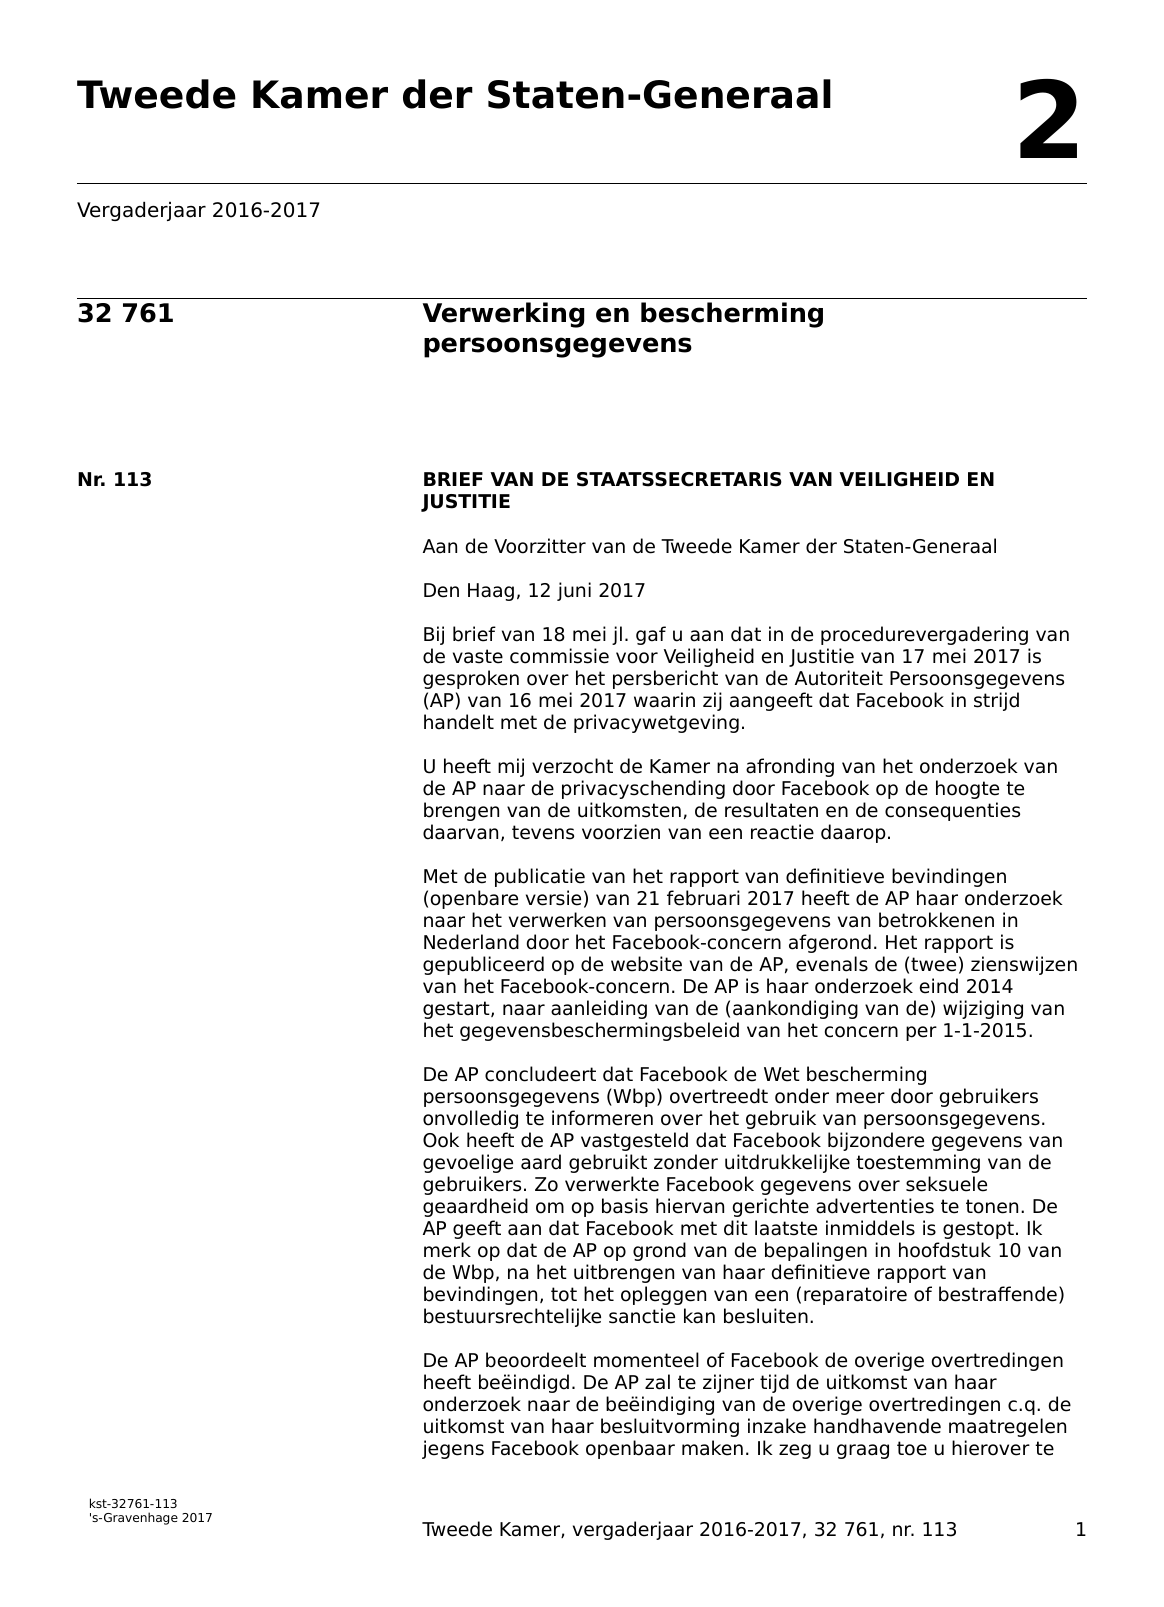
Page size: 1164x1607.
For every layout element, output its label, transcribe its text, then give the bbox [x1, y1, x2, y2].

text 's-Gravenhage 2017 [88, 1511, 323, 1525]
table_cell Vergaderjaar 2016-2017 [77, 184, 1087, 298]
text De AP concludeert dat Facebook de Wet bescherming persoonsgegevens (Wbp) overtreedt onder meer door gebruikers onvolledig te informeren over het gebruik van persoonsgegevens. Ook heeft de AP vastgesteld dat Facebook bijzondere gegevens van gevoelige aard gebruikt zonder uitdrukkelijke toestemming van de gebruikers. Zo verwerkte Facebook gegevens over seksuele geaardheid om op basis hiervan gerichte advertenties te tonen. De AP geeft aan dat Facebook met dit laatste inmiddels is gestopt. Ik merk op dat de AP op grond van de bepalingen in hoofdstuk 10 van de Wbp, na het uitbrengen van haar definitieve rapport van bevindingen, tot het opleggen van een (reparatoire of bestraffende) bestuursrechtelijke sanctie kan besluiten. [422, 1064, 1087, 1328]
text De AP beoordeelt momenteel of Facebook de overige overtredingen heeft beëindigd. De AP zal te zijner tijd de uitkomst van haar onderzoek naar de beëindiging van de overige overtredingen c.q. de uitkomst van haar besluitvorming inzake handhavende maatregelen jegens Facebook openbaar maken. Ik zeg u graag toe u hierover te [422, 1350, 1087, 1460]
table_header Tweede Kamer der Staten-Generaal [77, 59, 886, 183]
text Aan de Voorzitter van de Tweede Kamer der Staten-Generaal [422, 536, 1087, 557]
text Bij brief van 18 mei jl. gaf u aan dat in de procedurevergadering van de vaste commissie voor Veiligheid en Justitie van 17 mei 2017 is gesproken over het persbericht van de Autoriteit Persoonsgegevens (AP) van 16 mei 2017 waarin zij aangeeft dat Facebook in strijd handelt met de privacywetgeving. [422, 624, 1087, 734]
text Den Haag, 12 juni 2017 [422, 580, 1087, 602]
text kst-32761-113 [88, 1497, 323, 1511]
text Met de publicatie van het rapport van definitieve bevindingen (openbare versie) van 21 februari 2017 heeft de AP haar onderzoek naar het verwerken van persoonsgegevens van betrokkenen in Nederland door het Facebook-concern afgerond. Het rapport is gepubliceerd op de website van de AP, evenals de (twee) zienswijzen van het Facebook-concern. De AP is haar onderzoek eind 2014 gestart, naar aanleiding van de (aankondiging van de) wijziging van het gegevensbeschermingsbeleid van het concern per 1-1-2015. [422, 866, 1087, 1042]
table_header 2 [886, 59, 1087, 183]
subtitle 32 761 Verwerking en bescherming persoonsgegevens [77, 299, 1087, 358]
subtitle Nr. 113 BRIEF VAN DE STAATSSECRETARIS VAN VEILIGHEID EN JUSTITIE [77, 469, 1087, 513]
text U heeft mij verzocht de Kamer na afronding van het onderzoek van de AP naar de privacyschending door Facebook op de hoogte te brengen van de uitkomsten, de resultaten en de consequenties daarvan, tevens voorzien van een reactie daarop. [422, 756, 1087, 844]
